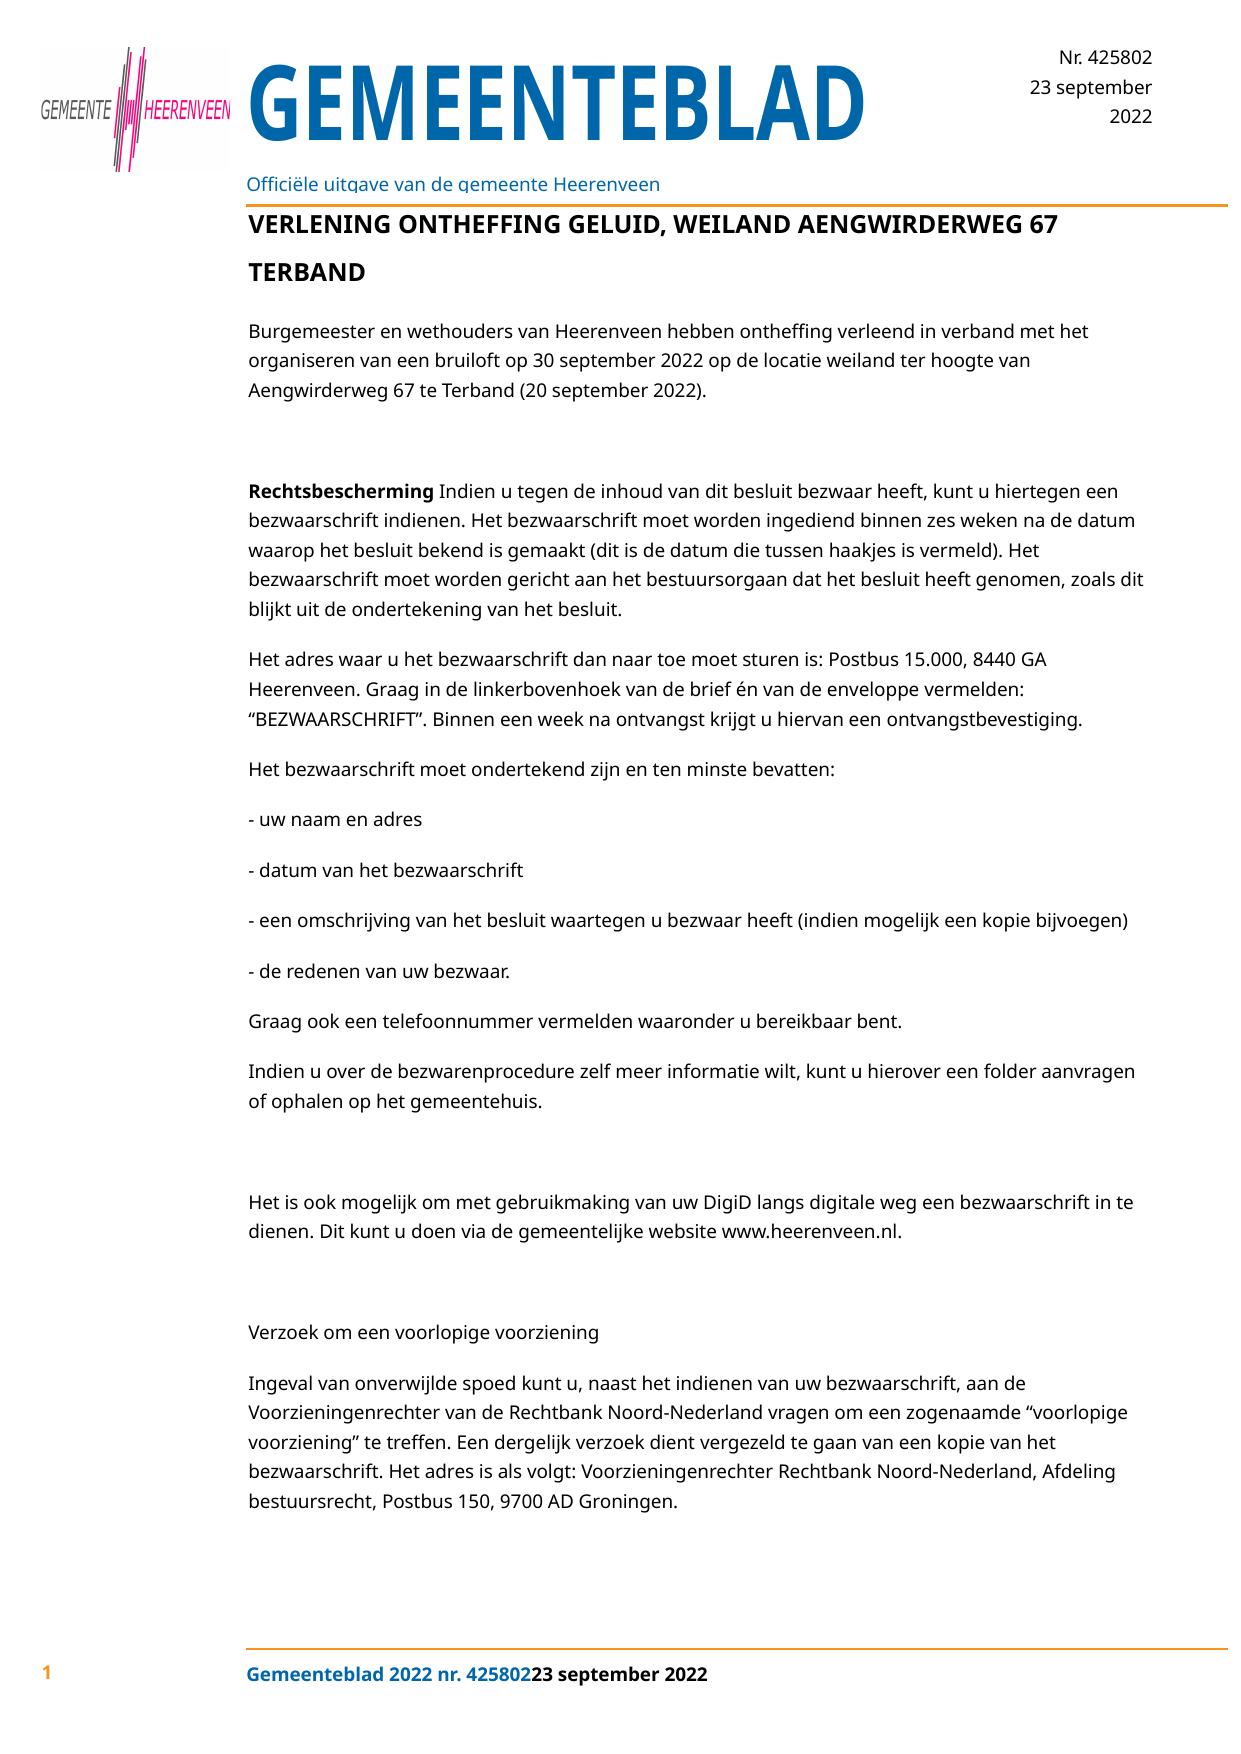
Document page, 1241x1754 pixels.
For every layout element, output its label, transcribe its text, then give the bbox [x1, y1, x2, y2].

text Indien u over de bezwarenprocedure zelf meer informatie wilt, kunt u hierover een folder aanvragen of ophalen op het gemeentehuis. [248, 1059, 1152, 1114]
text Het bezwaarschrift moet ondertekend zijn en ten minste bevatten: [248, 756, 1152, 782]
text - datum van het bezwaarschrift [248, 857, 1152, 883]
text - uw naam en adres [248, 807, 1152, 832]
text Ingeval van onverwijlde spoed kunt u, naast het indienen van uw bezwaarschrift, aan de Voorzieningenrechter van de Rechtbank Noord-Nederland vragen om een zogenaamde “voorlopige voorziening” te treffen. Een dergelijk verzoek dient vergezeld te gaan van een kopie van het bezwaarschrift. Het adres is als volgt: Voorzieningenrechter Rechtbank Noord-Nederland, Afdeling bestuursrecht, Postbus 150, 9700 AD Groningen. [248, 1370, 1152, 1514]
text Graag ook een telefoonnummer vermelden waaronder u bereikbaar bent. [248, 1008, 1152, 1034]
text Het is ook mogelijk om met gebruikmaking van uw DigiD langs digitale weg een bezwaarschrift in te dienen. Dit kunt u doen via de gemeentelijke website www.heerenveen.nl. [248, 1189, 1152, 1244]
text Verzoek om een voorlopige voorziening [248, 1319, 1152, 1345]
text Rechtsbescherming Indien u tegen de inhoud van dit besluit bezwaar heeft, kunt u hiertegen een bezwaarschrift indienen. Het bezwaarschrift moet worden ingediend binnen zes weken na de datum waarop het besluit bekend is gemaakt (dit is de datum die tussen haakjes is vermeld). Het bezwaarschrift moet worden gericht aan het bestuursorgaan dat het besluit heeft genomen, zoals dit blijkt uit de ondertekening van het besluit. [248, 478, 1152, 622]
text - een omschrijving van het besluit waartegen u bezwaar heeft (indien mogelijk een kopie bijvoegen) [248, 907, 1152, 933]
text Het adres waar u het bezwaarschrift dan naar toe moet sturen is: Postbus 15.000, 8440 GA Heerenveen. Graag in de linkerbovenhoek van de brief én van de enveloppe vermelden: “BEZWAARSCHRIFT”. Binnen een week na ontvangst krijgt u hiervan een ontvangstbevestiging. [248, 647, 1152, 732]
picture [41, 47, 231, 172]
text Burgemeester en wethouders van Heerenveen hebben ontheffing verleend in verband met het organiseren van een bruiloft op 30 september 2022 op de locatie weiland ter hoogte van Aengwirderweg 67 te Terband (20 september 2022). [248, 318, 1152, 403]
text - de redenen van uw bezwaar. [248, 958, 1152, 984]
text VERLENING ONTHEFFING GELUID, WEILAND AENGWIRDERWEG 67 TERBAND [248, 207, 1152, 288]
